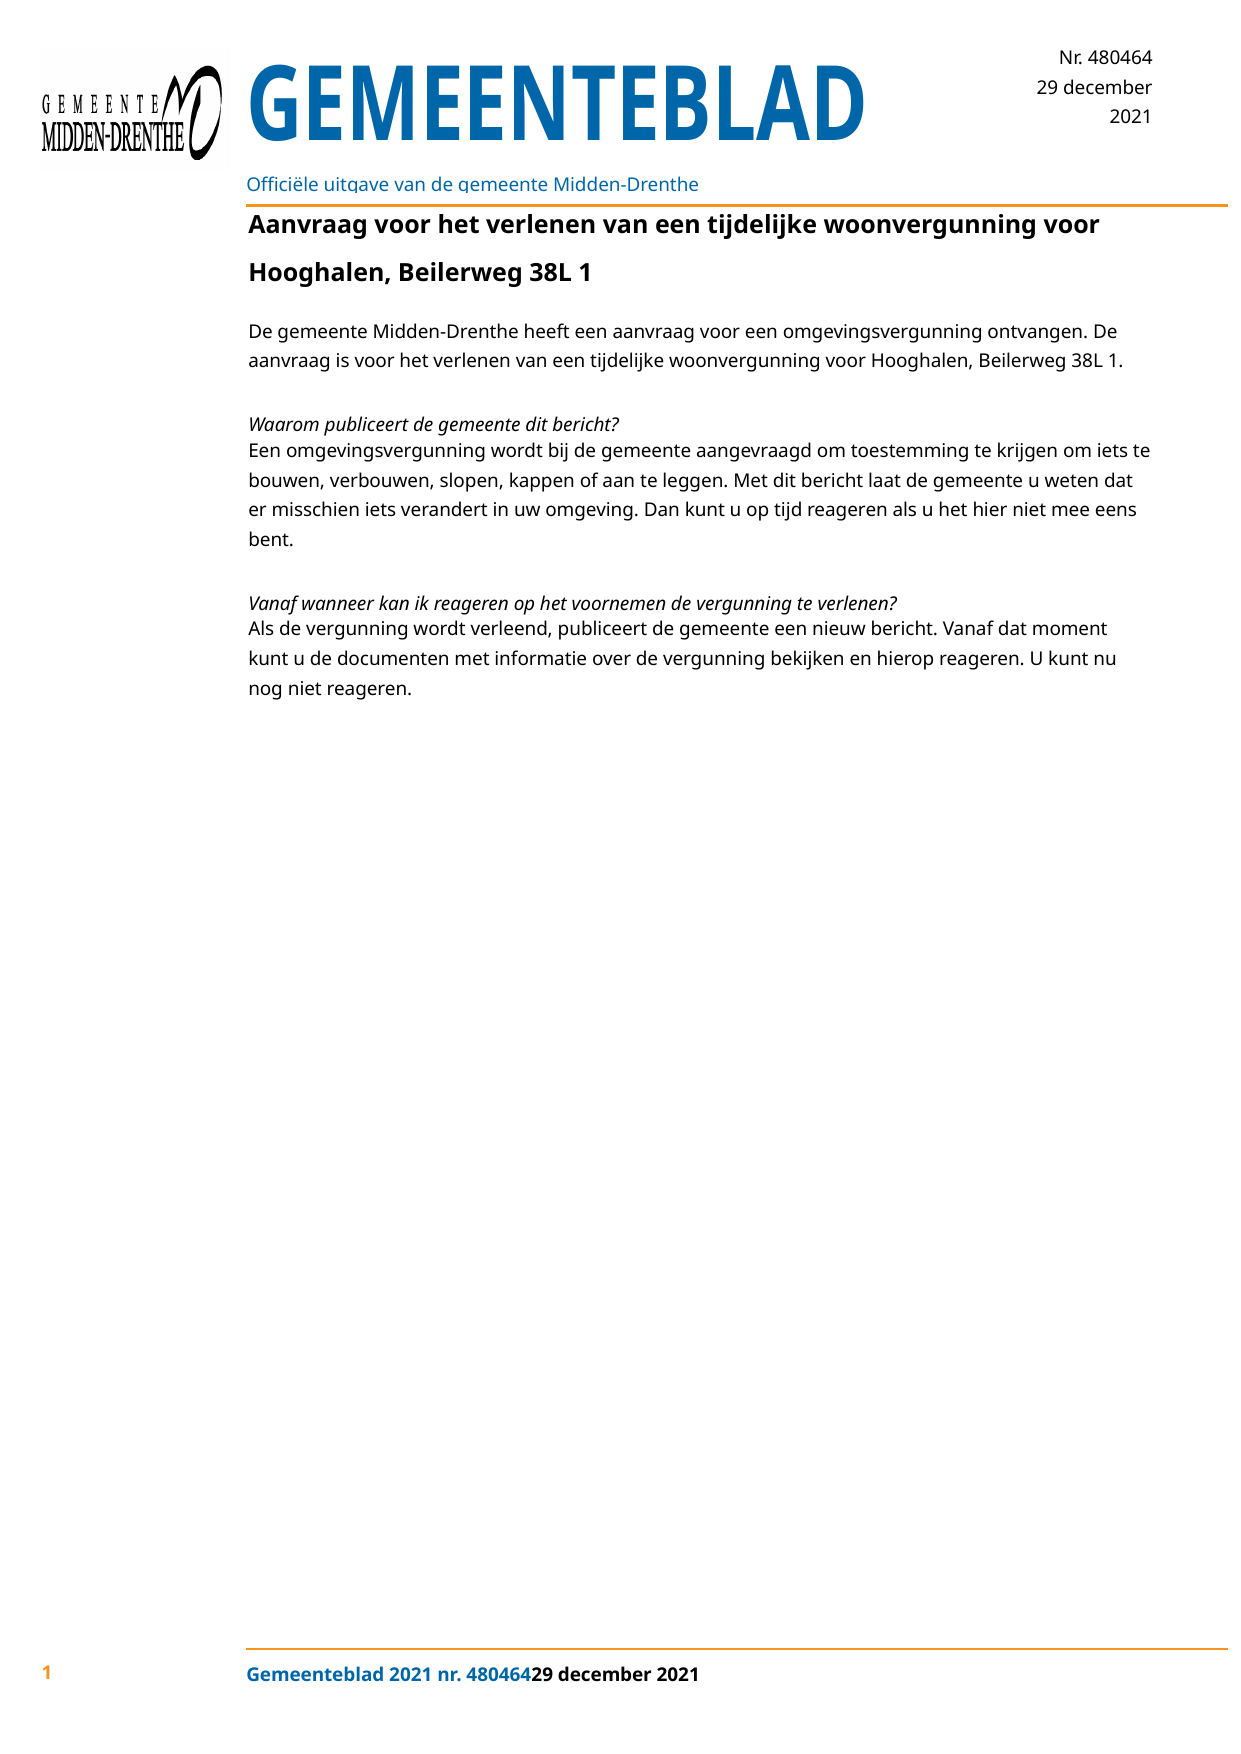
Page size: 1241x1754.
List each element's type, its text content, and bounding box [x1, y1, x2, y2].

text Als de vergunning wordt verleend, publiceert de gemeente een nieuw bericht. Vanaf dat moment kunt u de documenten met informatie over de vergunning bekijken en hierop reageren. U kunt nu nog niet reageren. [248, 616, 1152, 701]
text Aanvraag voor het verlenen van een tijdelijke woonvergunning voor Hooghalen, Beilerweg 38L 1 [248, 207, 1152, 288]
text Een omgevingsvergunning wordt bij de gemeente aangevraagd om toestemming te krijgen om iets te bouwen, verbouwen, slopen, kappen of aan te leggen. Met dit bericht laat de gemeente u weten dat er misschien iets verandert in uw omgeving. Dan kunt u op tijd reageren als u het hier niet mee eens bent. [248, 437, 1152, 552]
text Vanaf wanneer kan ik reageren op het voornemen de vergunning te verlenen? [248, 590, 1152, 616]
text De gemeente Midden-Drenthe heeft een aanvraag voor een omgevingsvergunning ontvangen. De aanvraag is voor het verlenen van een tijdelijke woonvergunning voor Hooghalen, Beilerweg 38L 1. [248, 318, 1152, 373]
text Waarom publiceert de gemeente dit bericht? [248, 411, 1152, 437]
picture [41, 47, 231, 172]
